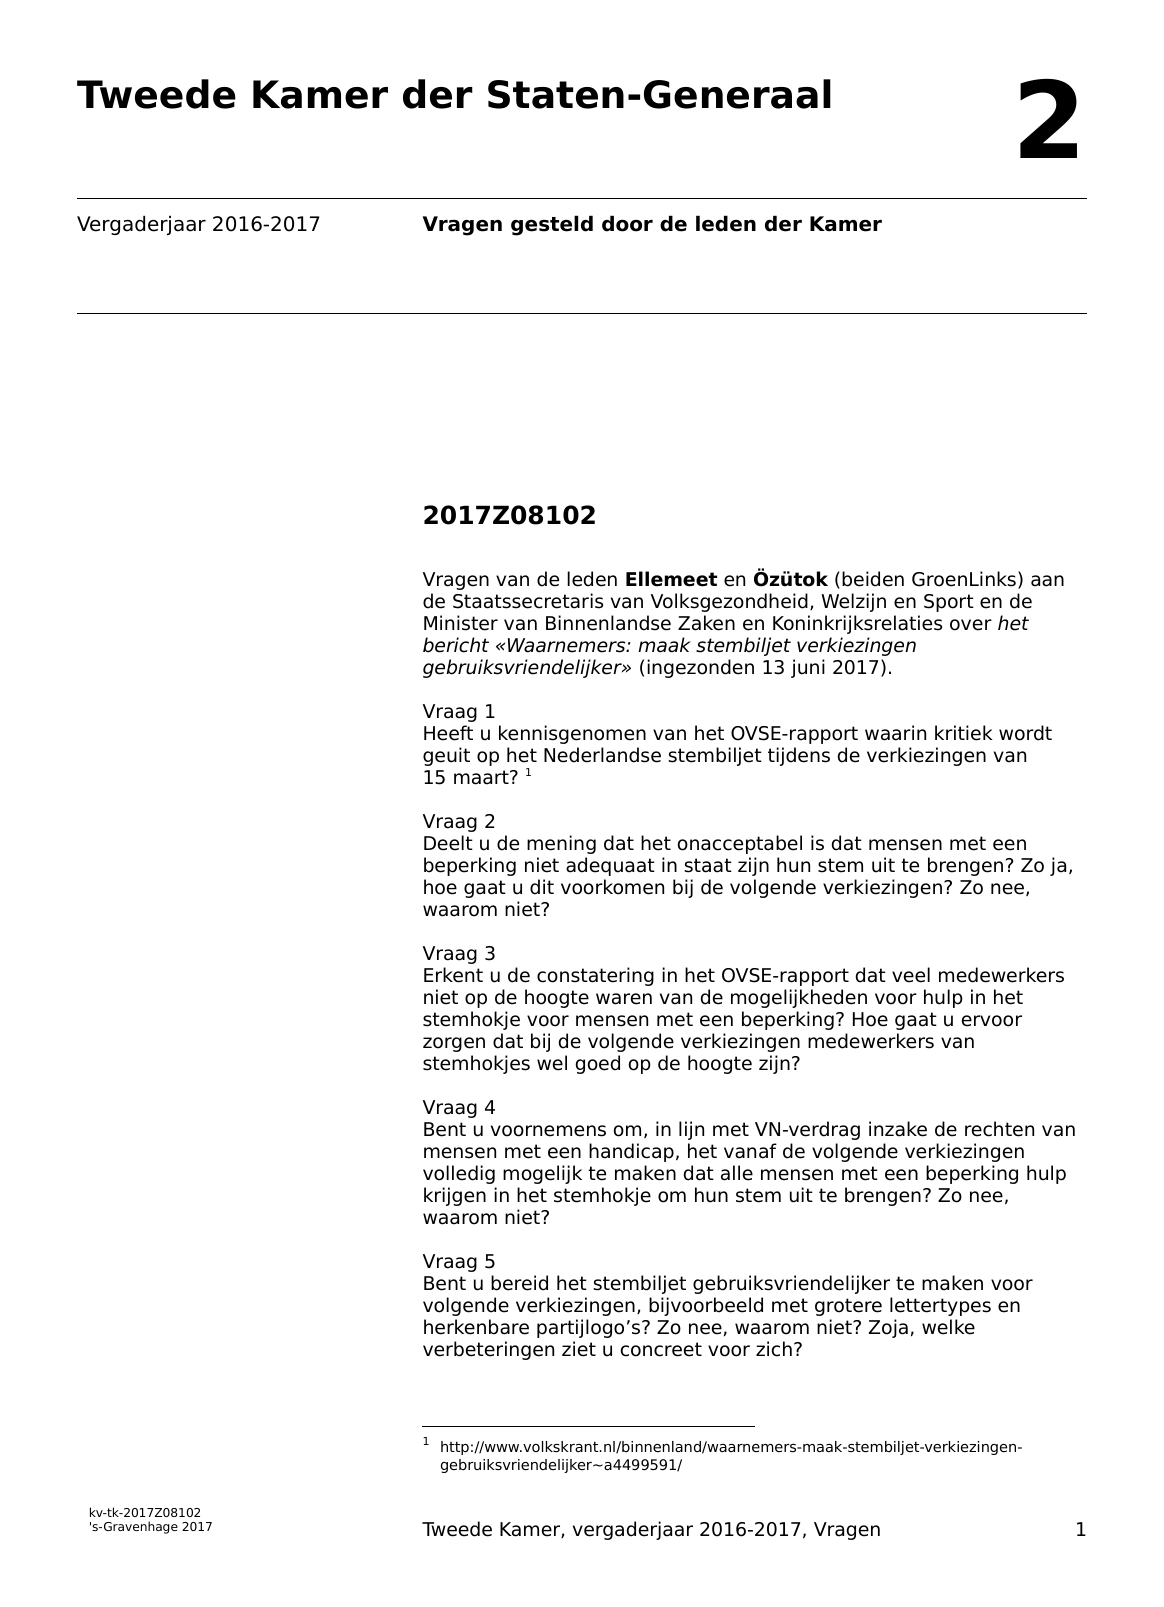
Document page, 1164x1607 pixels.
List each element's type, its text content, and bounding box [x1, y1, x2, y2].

text Vraag 2 [422, 811, 1087, 833]
text Vraag 4 [422, 1097, 1087, 1119]
text 2017Z08102 [422, 501, 1087, 531]
text Vraag 1 [422, 701, 1087, 723]
text 's-Gravenhage 2017 [88, 1520, 323, 1534]
table_header Tweede Kamer der Staten-Generaal [77, 59, 886, 198]
text Deelt u de mening dat het onacceptabel is dat mensen met een beperking niet adequaat in staat zijn hun stem uit te brengen? Zo ja, hoe gaat u dit voorkomen bij de volgende verkiezingen? Zo nee, waarom niet? [422, 833, 1087, 921]
text Erkent u de constatering in het OVSE-rapport dat veel medewerkers niet op de hoogte waren van de mogelijkheden voor hulp in het stemhokje voor mensen met een beperking? Hoe gaat u ervoor zorgen dat bij de volgende verkiezingen medewerkers van stemhokjes wel goed op de hoogte zijn? [422, 965, 1087, 1075]
table_cell Vergaderjaar 2016-2017 [77, 199, 422, 313]
table_cell Vragen gesteld door de leden der Kamer [422, 199, 1087, 313]
text Vraag 3 [422, 943, 1087, 965]
table_header 2 [886, 59, 1087, 198]
text kv-tk-2017Z08102 [88, 1506, 323, 1520]
text Vraag 5 [422, 1251, 1087, 1273]
text http://www.volkskrant.nl/binnenland/waarnemers-maak-stembiljet-verkiezingen-gebruiksvriendelijker~a4499591/ [422, 1435, 1087, 1474]
text Bent u bereid het stembiljet gebruiksvriendelijker te maken voor volgende verkiezingen, bijvoorbeeld met grotere lettertypes en herkenbare partijlogo’s? Zo nee, waarom niet? Zoja, welke verbeteringen ziet u concreet voor zich? [422, 1273, 1087, 1361]
text Vragen van de leden Ellemeet en Özütok (beiden GroenLinks) aan de Staatssecretaris van Volksgezondheid, Welzijn en Sport en de Minister van Binnenlandse Zaken en Koninkrijksrelaties over het bericht «Waarnemers: maak stembiljet verkiezingen gebruiksvriendelijker» (ingezonden 13 juni 2017). [422, 569, 1087, 679]
text Bent u voornemens om, in lijn met VN-verdrag inzake de rechten van mensen met een handicap, het vanaf de volgende verkiezingen volledig mogelijk te maken dat alle mensen met een beperking hulp krijgen in het stemhokje om hun stem uit te brengen? Zo nee, waarom niet? [422, 1119, 1087, 1229]
text Heeft u kennisgenomen van het OVSE-rapport waarin kritiek wordt geuit op het Nederlandse stembiljet tijdens de verkiezingen van 15 maart? [422, 723, 1087, 789]
